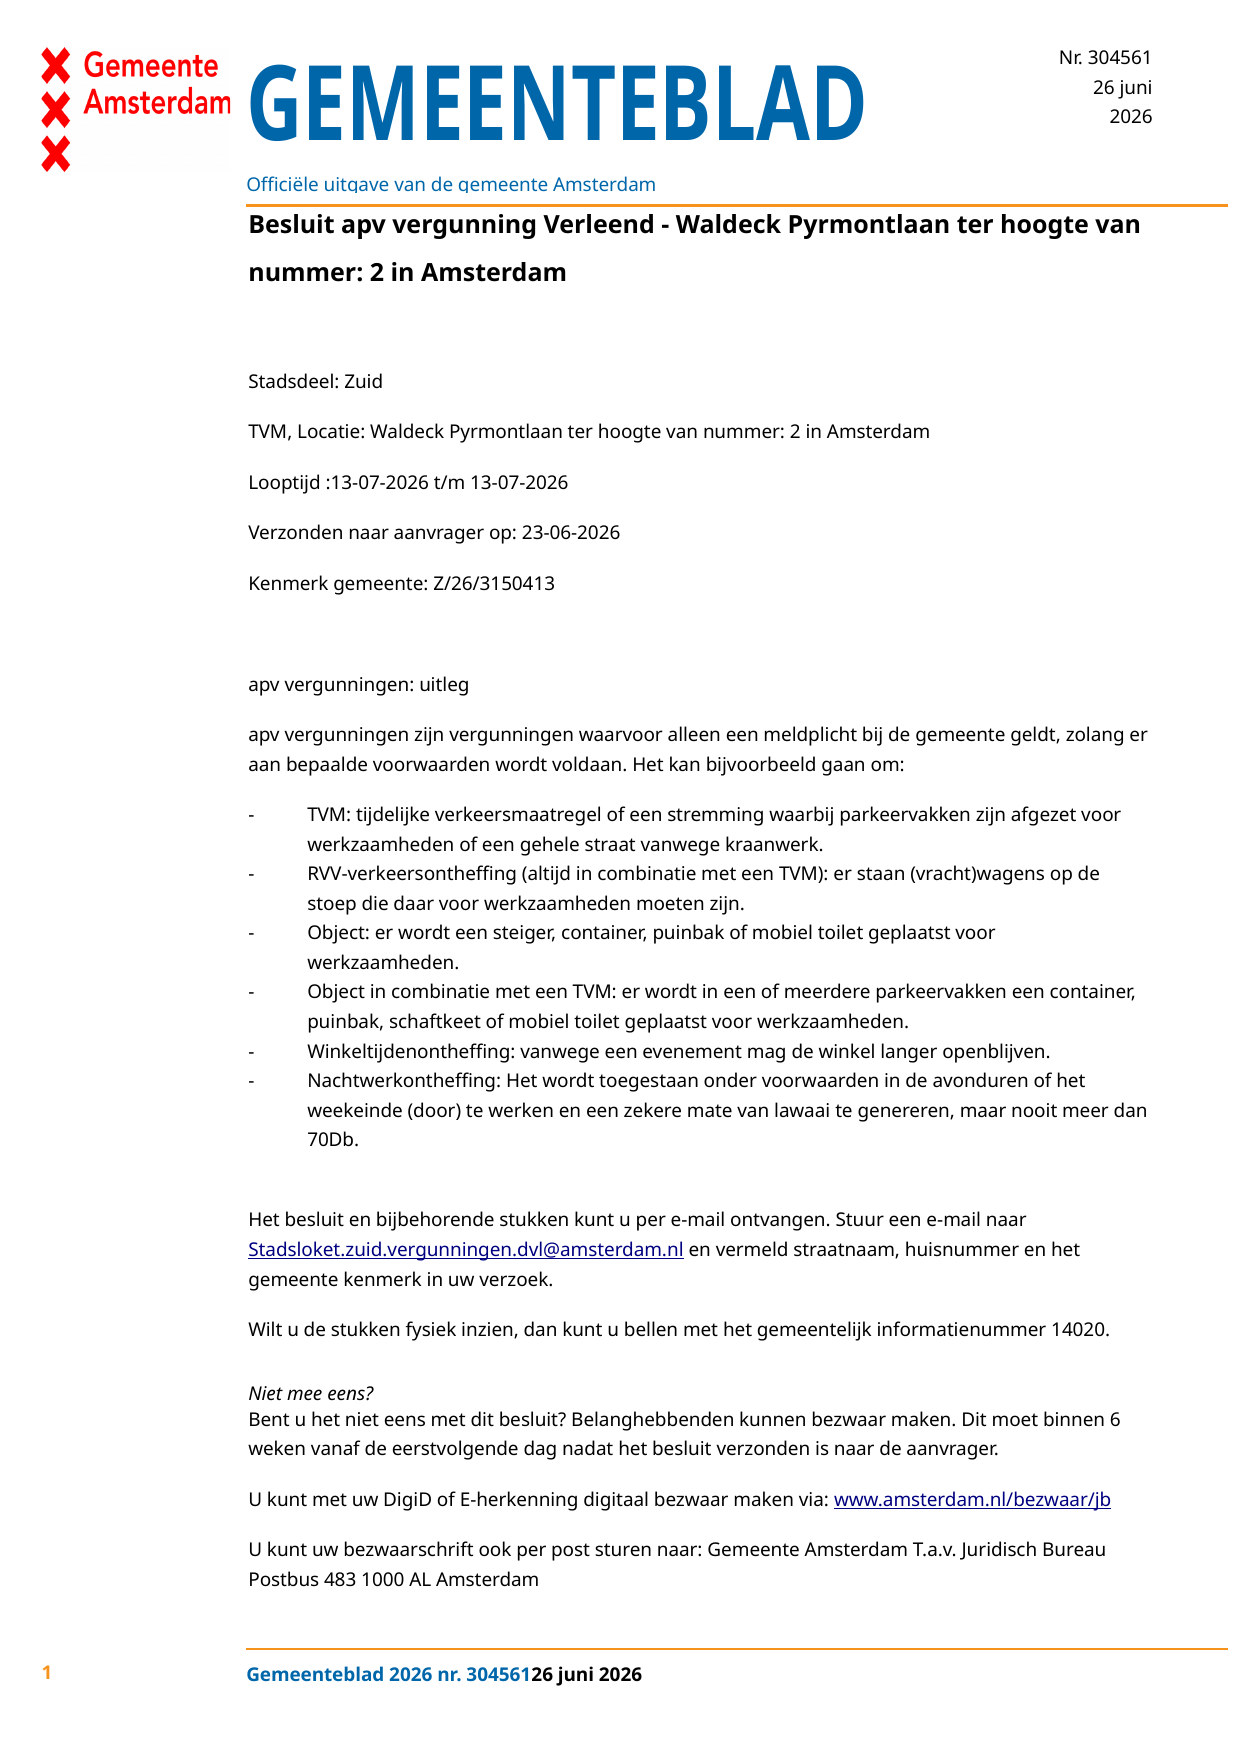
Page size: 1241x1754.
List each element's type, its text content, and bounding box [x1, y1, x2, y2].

text Stadsdeel: Zuid [248, 368, 1152, 394]
text Kenmerk gemeente: Z/26/3150413 [248, 570, 1152, 596]
list Winkeltijdenontheffing: vanwege een evenement mag de winkel langer openblijven. [248, 1038, 1152, 1064]
text Wilt u de stukken fysiek inzien, dan kunt u bellen met het gemeentelijk informatienummer 14020. [248, 1316, 1152, 1342]
list Object in combinatie met een TVM: er wordt in een of meerdere parkeervakken een container, puinbak, schaftkeet of mobiel toilet geplaatst voor werkzaamheden. [248, 979, 1152, 1034]
text Bent u het niet eens met dit besluit? Belanghebbenden kunnen bezwaar maken. Dit moet binnen 6 weken vanaf de eerstvolgende dag nadat het besluit verzonden is naar de aanvrager. [248, 1406, 1152, 1461]
text TVM, Locatie: Waldeck Pyrmontlaan ter hoogte van nummer: 2 in Amsterdam [248, 419, 1152, 444]
text Niet mee eens? [248, 1380, 1152, 1406]
list Object: er wordt een steiger, container, puinbak of mobiel toilet geplaatst voor werkzaamheden. [248, 919, 1152, 975]
text Verzonden naar aanvrager op: 23-06-2026 [248, 519, 1152, 545]
text U kunt uw bezwaarschrift ook per post sturen naar: Gemeente Amsterdam T.a.v. Juridisch Bureau Postbus 483 1000 AL Amsterdam [248, 1536, 1152, 1592]
text apv vergunningen zijn vergunningen waarvoor alleen een meldplicht bij de gemeente geldt, zolang er aan bepaalde voorwaarden wordt voldaan. Het kan bijvoorbeeld gaan om: [248, 721, 1152, 777]
picture [41, 47, 231, 172]
text apv vergunningen: uitleg [248, 671, 1152, 697]
text U kunt met uw DigiD of E-herkenning digitaal bezwaar maken via: www.amsterdam.nl/bezwaar/jb [248, 1486, 1152, 1512]
list RVV-verkeersontheffing (altijd in combinatie met een TVM): er staan (vracht)wagens op de stoep die daar voor werkzaamheden moeten zijn. [248, 860, 1152, 916]
list TVM: tijdelijke verkeersmaatregel of een stremming waarbij parkeervakken zijn afgezet voor werkzaamheden of een gehele straat vanwege kraanwerk. [248, 801, 1152, 857]
list Nachtwerkontheffing: Het wordt toegestaan onder voorwaarden in de avonduren of het weekeinde (door) te werken en een zekere mate van lawaai te genereren, maar nooit meer dan 70Db. [248, 1067, 1152, 1152]
text Looptijd :13-07-2026 t/m 13-07-2026 [248, 469, 1152, 495]
text Besluit apv vergunning Verleend - Waldeck Pyrmontlaan ter hoogte van nummer: 2 in Amsterdam [248, 207, 1152, 288]
text Het besluit en bijbehorende stukken kunt u per e-mail ontvangen. Stuur een e-mail naar Stadsloket.zuid.vergunningen.dvl@amsterdam.nl en vermeld straatnaam, huisnummer en het gemeente kenmerk in uw verzoek. [248, 1207, 1152, 1292]
